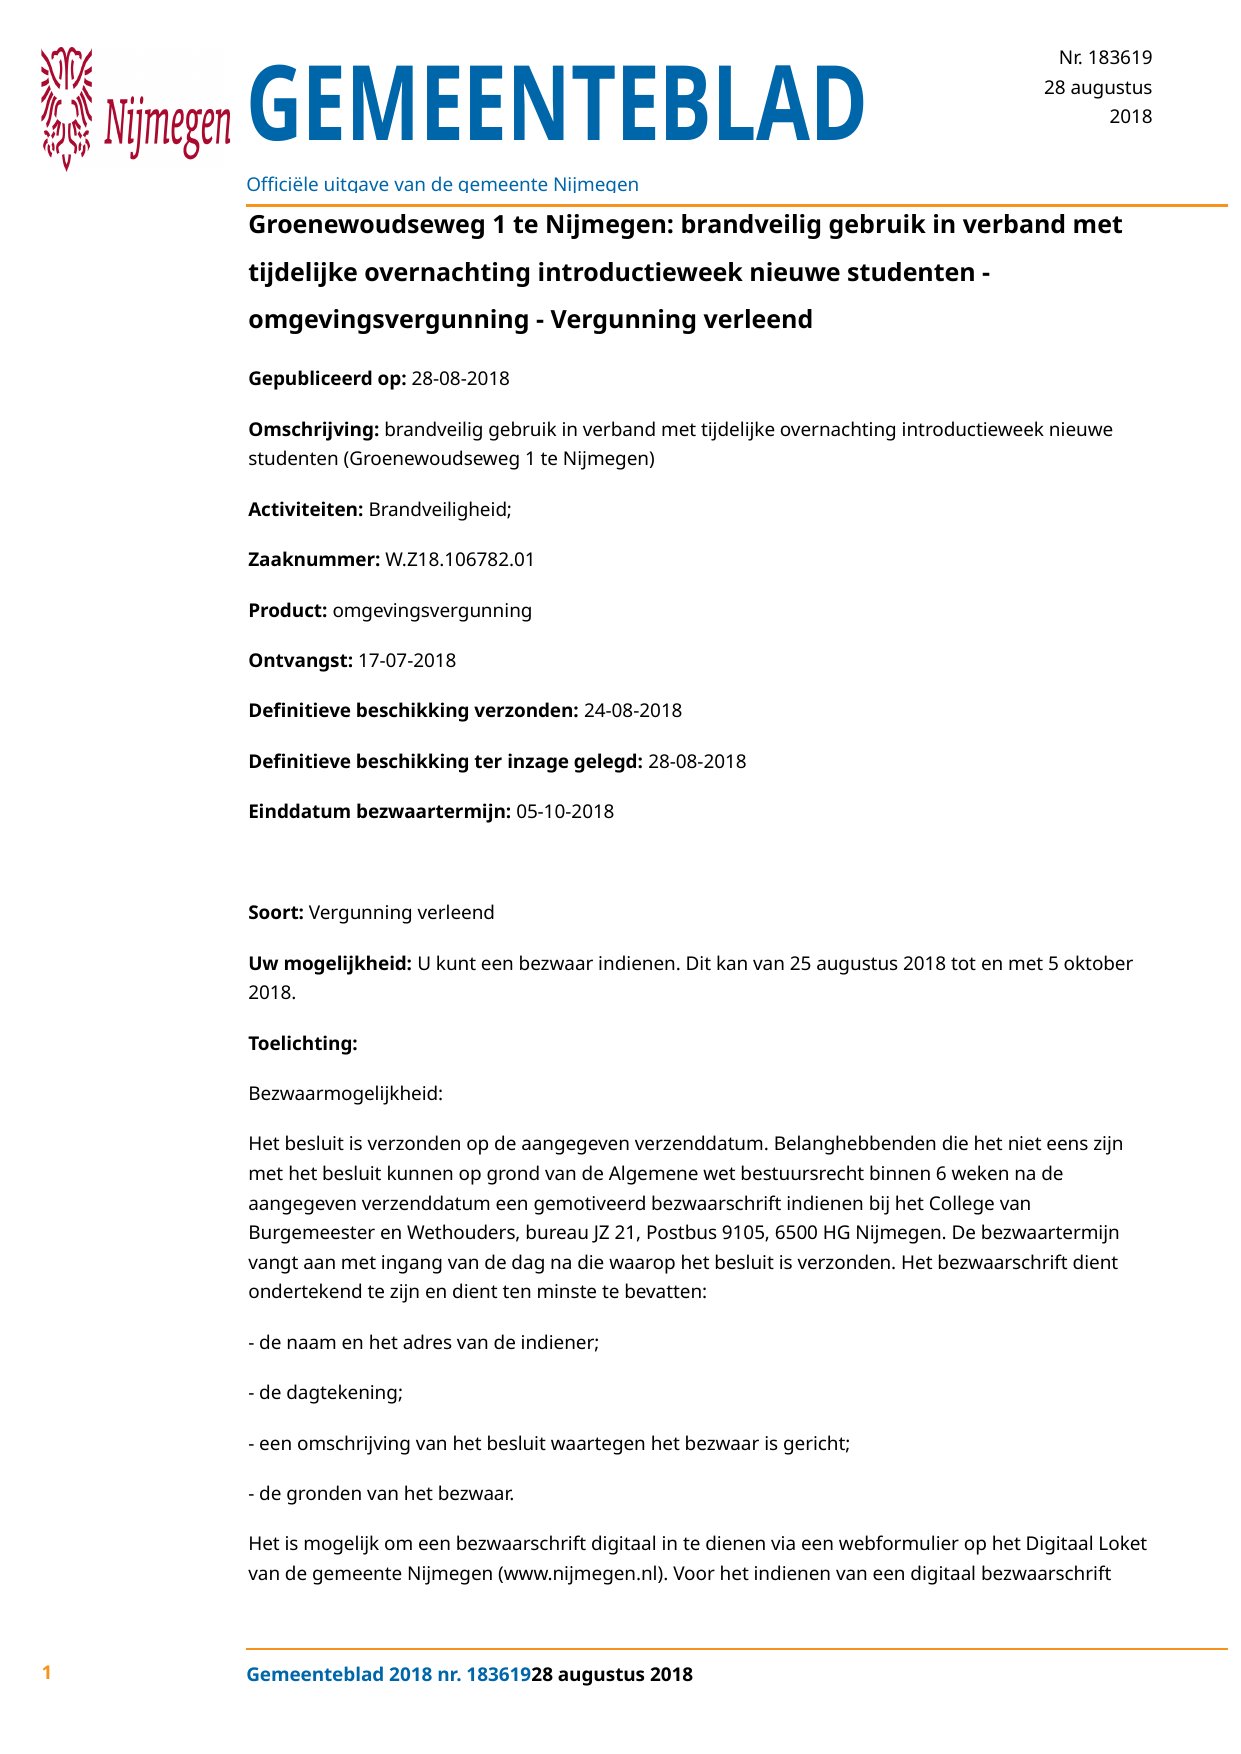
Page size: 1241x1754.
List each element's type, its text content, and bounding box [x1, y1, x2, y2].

text Toelichting: [248, 1030, 1152, 1055]
text Gepubliceerd op: 28-08-2018 [248, 366, 1152, 391]
text Definitieve beschikking ter inzage gelegd: 28-08-2018 [248, 748, 1152, 774]
picture [41, 47, 231, 172]
text - de naam en het adres van de indiener; [248, 1329, 1152, 1354]
text Einddatum bezwaartermijn: 05-10-2018 [248, 798, 1152, 824]
text Product: omgevingsvergunning [248, 597, 1152, 622]
text - de gronden van het bezwaar. [248, 1480, 1152, 1506]
text Ontvangst: 17-07-2018 [248, 647, 1152, 673]
text - een omschrijving van het besluit waartegen het bezwaar is gericht; [248, 1430, 1152, 1455]
text Omschrijving: brandveilig gebruik in verband met tijdelijke overnachting introductieweek nieuwe studenten (Groenewoudseweg 1 te Nijmegen) [248, 416, 1152, 471]
text Bezwaarmogelijkheid: [248, 1080, 1152, 1106]
text Uw mogelijkheid: U kunt een bezwaar indienen. Dit kan van 25 augustus 2018 tot en met 5 oktober 2018. [248, 950, 1152, 1005]
text Activiteiten: Brandveiligheid; [248, 496, 1152, 522]
text Het besluit is verzonden op de aangegeven verzenddatum. Belanghebbenden die het niet eens zijn met het besluit kunnen op grond van de Algemene wet bestuursrecht binnen 6 weken na de aangegeven verzenddatum een gemotiveerd bezwaarschrift indienen bij het College van Burgemeester en Wethouders, bureau JZ 21, Postbus 9105, 6500 HG Nijmegen. De bezwaartermijn vangt aan met ingang van de dag na die waarop het besluit is verzonden. Het bezwaarschrift dient ondertekend te zijn en dient ten minste te bevatten: [248, 1131, 1152, 1304]
text Zaaknummer: W.Z18.106782.01 [248, 546, 1152, 572]
text Groenewoudseweg 1 te Nijmegen: brandveilig gebruik in verband met tijdelijke overnachting introductieweek nieuwe studenten - omgevingsvergunning - Vergunning verleend [248, 207, 1152, 336]
text Het is mogelijk om een bezwaarschrift digitaal in te dienen via een webformulier op het Digitaal Loket van de gemeente Nijmegen (www.nijmegen.nl). Voor het indienen van een digitaal bezwaarschrift [248, 1531, 1152, 1586]
text - de dagtekening; [248, 1379, 1152, 1405]
text Definitieve beschikking verzonden: 24-08-2018 [248, 698, 1152, 723]
text Soort: Vergunning verleend [248, 899, 1152, 925]
